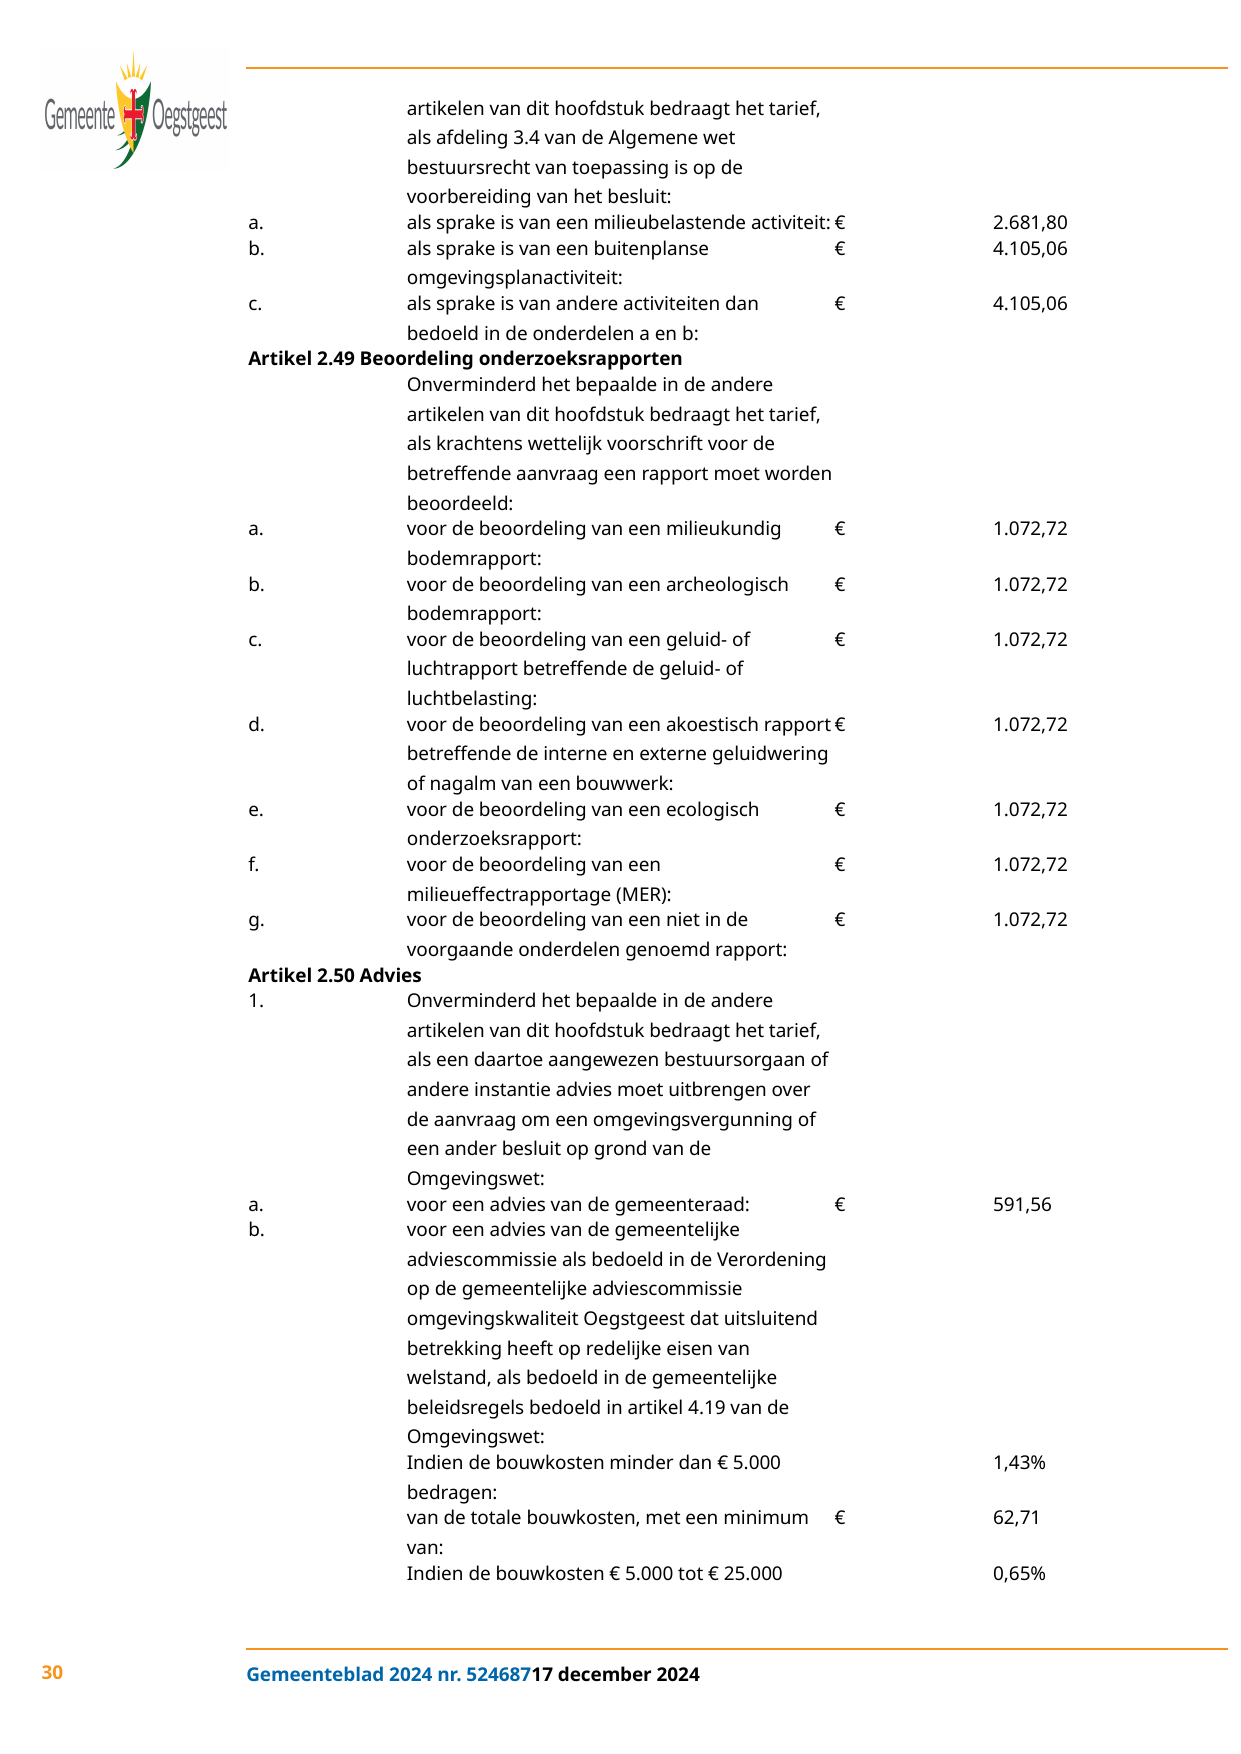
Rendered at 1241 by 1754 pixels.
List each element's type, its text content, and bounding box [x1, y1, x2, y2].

table_cell a. [248, 209, 407, 235]
table_cell € [834, 209, 993, 235]
table_cell 1.072,72 [993, 851, 1152, 906]
table_cell 1.072,72 [993, 796, 1152, 851]
table_cell voor een advies van de gemeenteraad: [407, 1191, 834, 1216]
table_cell 1.072,72 [993, 906, 1152, 962]
table_cell voor de beoordeling van een milieukundig bodemrapport: [407, 515, 834, 571]
table_cell 1.072,72 [993, 515, 1152, 571]
table_cell 1,43% [993, 1449, 1152, 1504]
table_cell 1.072,72 [993, 626, 1152, 711]
table_cell voor een advies van de gemeentelijke adviescommissie als bedoeld in de Verordening op de gemeentelijke adviescommissie omgevingskwaliteit Oegstgeest dat uitsluitend betrekking heeft op redelijke eisen van welstand, als bedoeld in de gemeentelijke beleidsregels bedoeld in artikel 4.19 van de Omgevingswet: [407, 1216, 834, 1449]
table_cell [248, 1560, 407, 1586]
table_cell d. [248, 711, 407, 796]
table_cell als sprake is van een buitenplanse omgevingsplanactiviteit: [407, 235, 834, 290]
table_cell voor de beoordeling van een archeologisch bodemrapport: [407, 571, 834, 626]
table_cell als sprake is van andere activiteiten dan bedoeld in de onderdelen a en b: [407, 290, 834, 346]
table_cell voor de beoordeling van een akoestisch rapport betreffende de interne en externe geluidwering of nagalm van een bouwwerk: [407, 711, 834, 796]
table_cell a. [248, 1191, 407, 1216]
table_cell a. [248, 515, 407, 571]
table_cell € [834, 626, 993, 711]
table_cell 2.681,80 [993, 209, 1152, 235]
table_cell c. [248, 626, 407, 711]
table_cell 1.072,72 [993, 571, 1152, 626]
table_cell [248, 371, 407, 515]
table_cell voor de beoordeling van een ecologisch onderzoeksrapport: [407, 796, 834, 851]
table_cell b. [248, 1216, 407, 1449]
table_cell € [834, 290, 993, 346]
table_cell c. [248, 290, 407, 346]
table_cell € [834, 796, 993, 851]
table_cell g. [248, 906, 407, 962]
table_cell van de totale bouwkosten, met een minimum van: [407, 1505, 834, 1560]
table_cell b. [248, 571, 407, 626]
table_cell voor de beoordeling van een niet in de voorgaande onderdelen genoemd rapport: [407, 906, 834, 962]
table_cell Artikel 2.49 Beoordeling onderzoeksrapporten [248, 346, 1152, 371]
table_cell € [834, 1505, 993, 1560]
table_cell 0,65% [993, 1560, 1152, 1586]
table_cell Artikel 2.50 Advies [248, 962, 1152, 987]
table_cell [834, 1449, 993, 1504]
table_cell 1.072,72 [993, 711, 1152, 796]
table_cell [993, 371, 1152, 515]
table_cell 4.105,06 [993, 290, 1152, 346]
table_cell [834, 95, 993, 209]
table_cell 4.105,06 [993, 235, 1152, 290]
table_cell 1. [248, 988, 407, 1191]
table_cell als sprake is van een milieubelastende activiteit: [407, 209, 834, 235]
table_cell Indien de bouwkosten € 5.000 tot € 25.000 [407, 1560, 834, 1586]
table_cell € [834, 235, 993, 290]
table_cell voor de beoordeling van een geluid- of luchtrapport betreffende de geluid- of luchtbelasting: [407, 626, 834, 711]
table_cell [993, 988, 1152, 1191]
table_cell Onverminderd het bepaalde in de andere artikelen van dit hoofdstuk bedraagt het tarief, als een daartoe aangewezen bestuursorgaan of andere instantie advies moet uitbrengen over de aanvraag om een omgevingsvergunning of een ander besluit op grond van de Omgevingswet: [407, 988, 834, 1191]
table_cell f. [248, 851, 407, 906]
table_cell Indien de bouwkosten minder dan € 5.000 bedragen: [407, 1449, 834, 1504]
table_cell [248, 1449, 407, 1504]
picture [41, 47, 231, 172]
table_cell [248, 95, 407, 209]
table_cell [834, 988, 993, 1191]
table_cell € [834, 906, 993, 962]
table_cell € [834, 851, 993, 906]
table_cell e. [248, 796, 407, 851]
table_cell [834, 371, 993, 515]
table_cell € [834, 515, 993, 571]
table_cell Onverminderd het bepaalde in de andere artikelen van dit hoofdstuk bedraagt het tarief, als krachtens wettelijk voorschrift voor de betreffende aanvraag een rapport moet worden beoordeeld: [407, 371, 834, 515]
table_cell [834, 1216, 993, 1449]
table_cell [248, 1505, 407, 1560]
table_cell voor de beoordeling van een milieueffectrapportage (MER): [407, 851, 834, 906]
table_cell 591,56 [993, 1191, 1152, 1216]
table_cell € [834, 571, 993, 626]
table_cell 62,71 [993, 1505, 1152, 1560]
table_cell € [834, 711, 993, 796]
table_cell b. [248, 235, 407, 290]
table_cell [993, 95, 1152, 209]
table_cell € [834, 1191, 993, 1216]
table_cell artikelen van dit hoofdstuk bedraagt het tarief, als afdeling 3.4 van de Algemene wet bestuursrecht van toepassing is op de voorbereiding van het besluit: [407, 95, 834, 209]
table_cell [834, 1560, 993, 1586]
table_cell [993, 1216, 1152, 1449]
